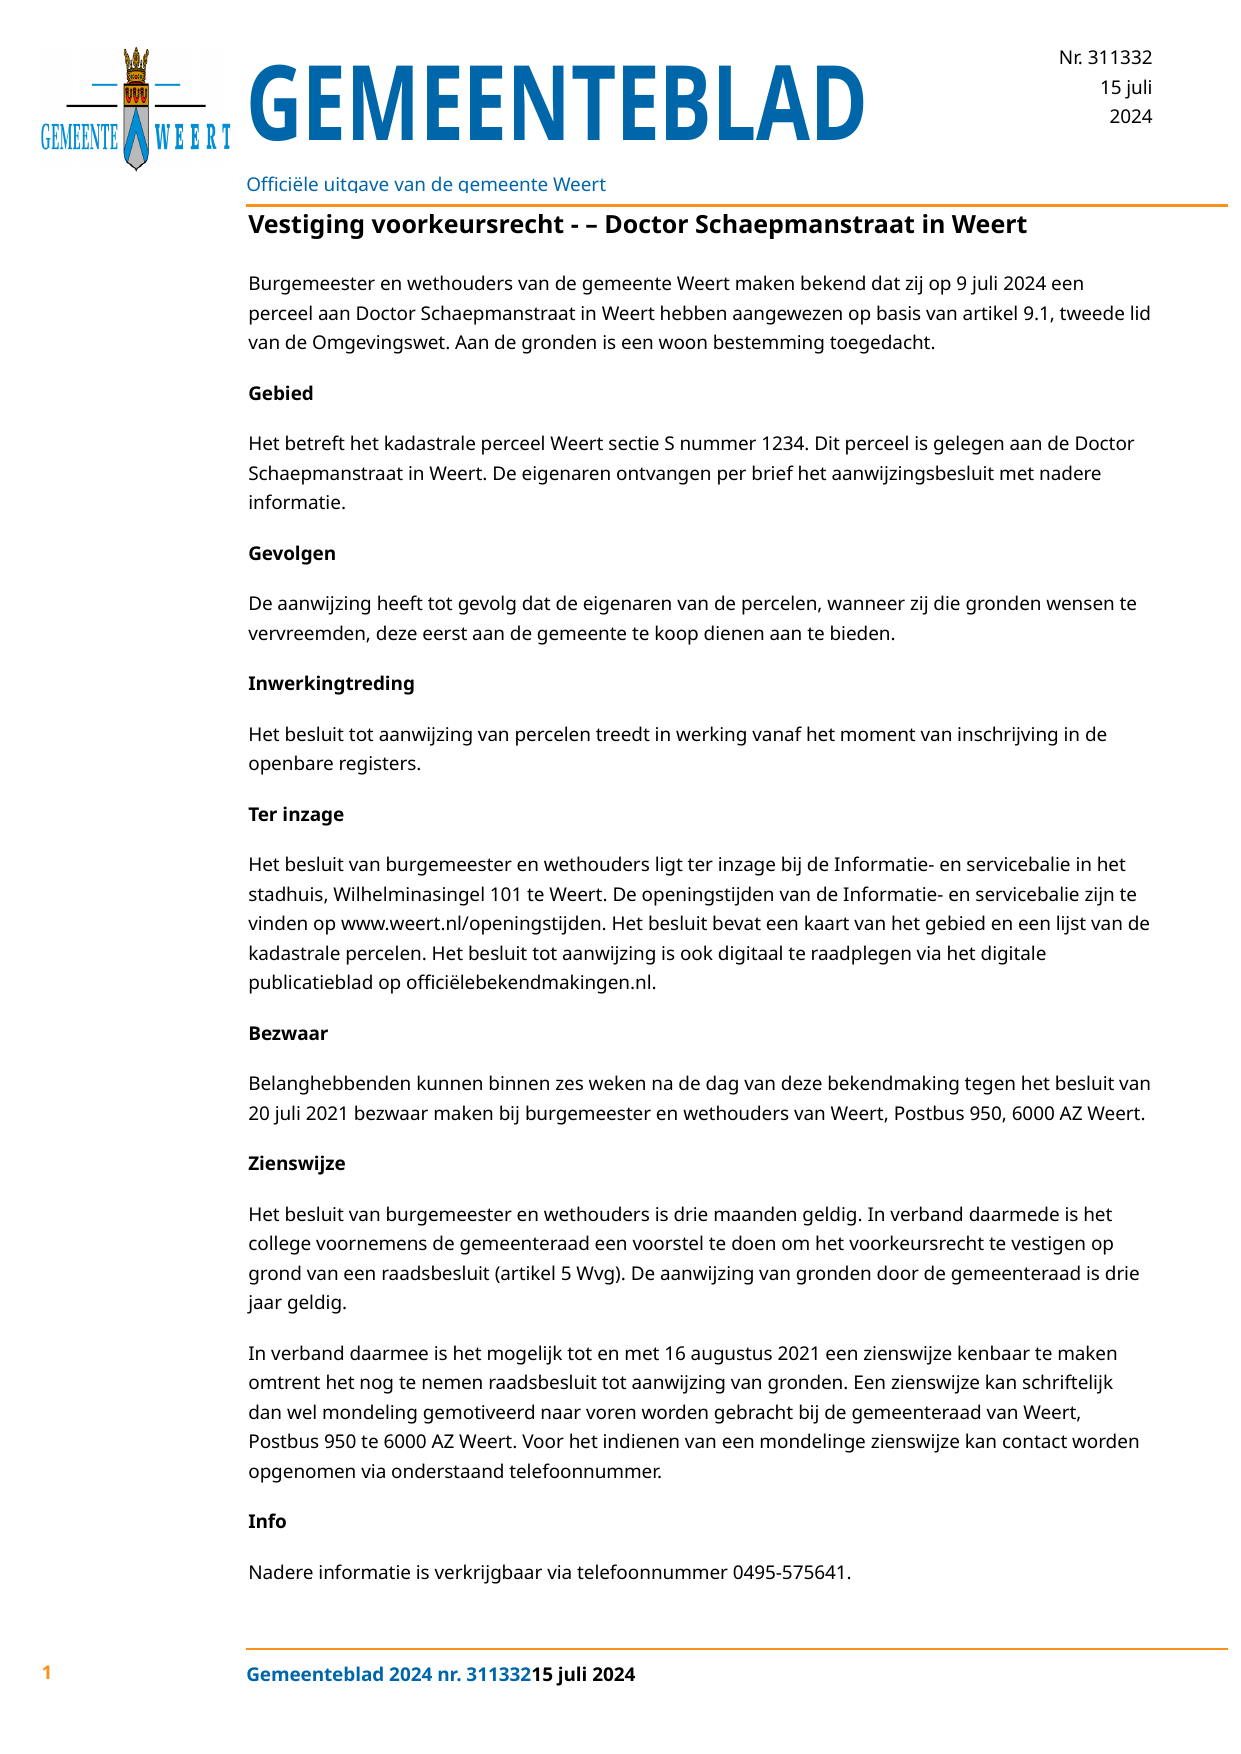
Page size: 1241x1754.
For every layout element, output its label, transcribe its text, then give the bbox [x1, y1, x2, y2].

text Ter inzage [248, 801, 1152, 826]
text Bezwaar [248, 1020, 1152, 1046]
picture [41, 47, 231, 172]
text In verband daarmee is het mogelijk tot en met 16 augustus 2021 een zienswijze kenbaar te maken omtrent het nog te nemen raadsbesluit tot aanwijzing van gronden. Een zienswijze kan schriftelijk dan wel mondeling gemotiveerd naar voren worden gebracht bij de gemeenteraad van Weert, Postbus 950 te 6000 AZ Weert. Voor het indienen van een mondelinge zienswijze kan contact worden opgenomen via onderstaand telefoonnummer. [248, 1340, 1152, 1484]
text De aanwijzing heeft tot gevolg dat de eigenaren van de percelen, wanneer zij die gronden wensen te vervreemden, deze eerst aan de gemeente te koop dienen aan te bieden. [248, 590, 1152, 646]
text Het betreft het kadastrale perceel Weert sectie S nummer 1234. Dit perceel is gelegen aan de Doctor Schaepmanstraat in Weert. De eigenaren ontvangen per brief het aanwijzingsbesluit met nadere informatie. [248, 430, 1152, 515]
text Gebied [248, 380, 1152, 406]
text Het besluit van burgemeester en wethouders is drie maanden geldig. In verband daarmede is het college voornemens de gemeenteraad een voorstel te doen om het voorkeursrecht te vestigen op grond van een raadsbesluit (artikel 5 Wvg). De aanwijzing van gronden door de gemeenteraad is drie jaar geldig. [248, 1201, 1152, 1315]
text Nadere informatie is verkrijgbaar via telefoonnummer 0495-575641. [248, 1559, 1152, 1585]
text Belanghebbenden kunnen binnen zes weken na de dag van deze bekendmaking tegen het besluit van 20 juli 2021 bezwaar maken bij burgemeester en wethouders van Weert, Postbus 950, 6000 AZ Weert. [248, 1070, 1152, 1126]
text Het besluit van burgemeester en wethouders ligt ter inzage bij de Informatie- en servicebalie in het stadhuis, Wilhelminasingel 101 te Weert. De openingstijden van de Informatie- en servicebalie zijn te vinden op www.weert.nl/openingstijden. Het besluit bevat een kaart van het gebied en een lijst van de kadastrale percelen. Het besluit tot aanwijzing is ook digitaal te raadplegen via het digitale publicatieblad op officiëlebekendmakingen.nl. [248, 851, 1152, 995]
text Gevolgen [248, 540, 1152, 566]
text Zienswijze [248, 1150, 1152, 1176]
text Inwerkingtreding [248, 670, 1152, 696]
text Burgemeester en wethouders van de gemeente Weert maken bekend dat zij op 9 juli 2024 een perceel aan Doctor Schaepmanstraat in Weert hebben aangewezen op basis van artikel 9.1, tweede lid van de Omgevingswet. Aan de gronden is een woon bestemming toegedacht. [248, 270, 1152, 355]
text Het besluit tot aanwijzing van percelen treedt in werking vanaf het moment van inschrijving in de openbare registers. [248, 721, 1152, 776]
text Info [248, 1509, 1152, 1534]
text Vestiging voorkeursrecht - – Doctor Schaepmanstraat in Weert [248, 207, 1152, 241]
